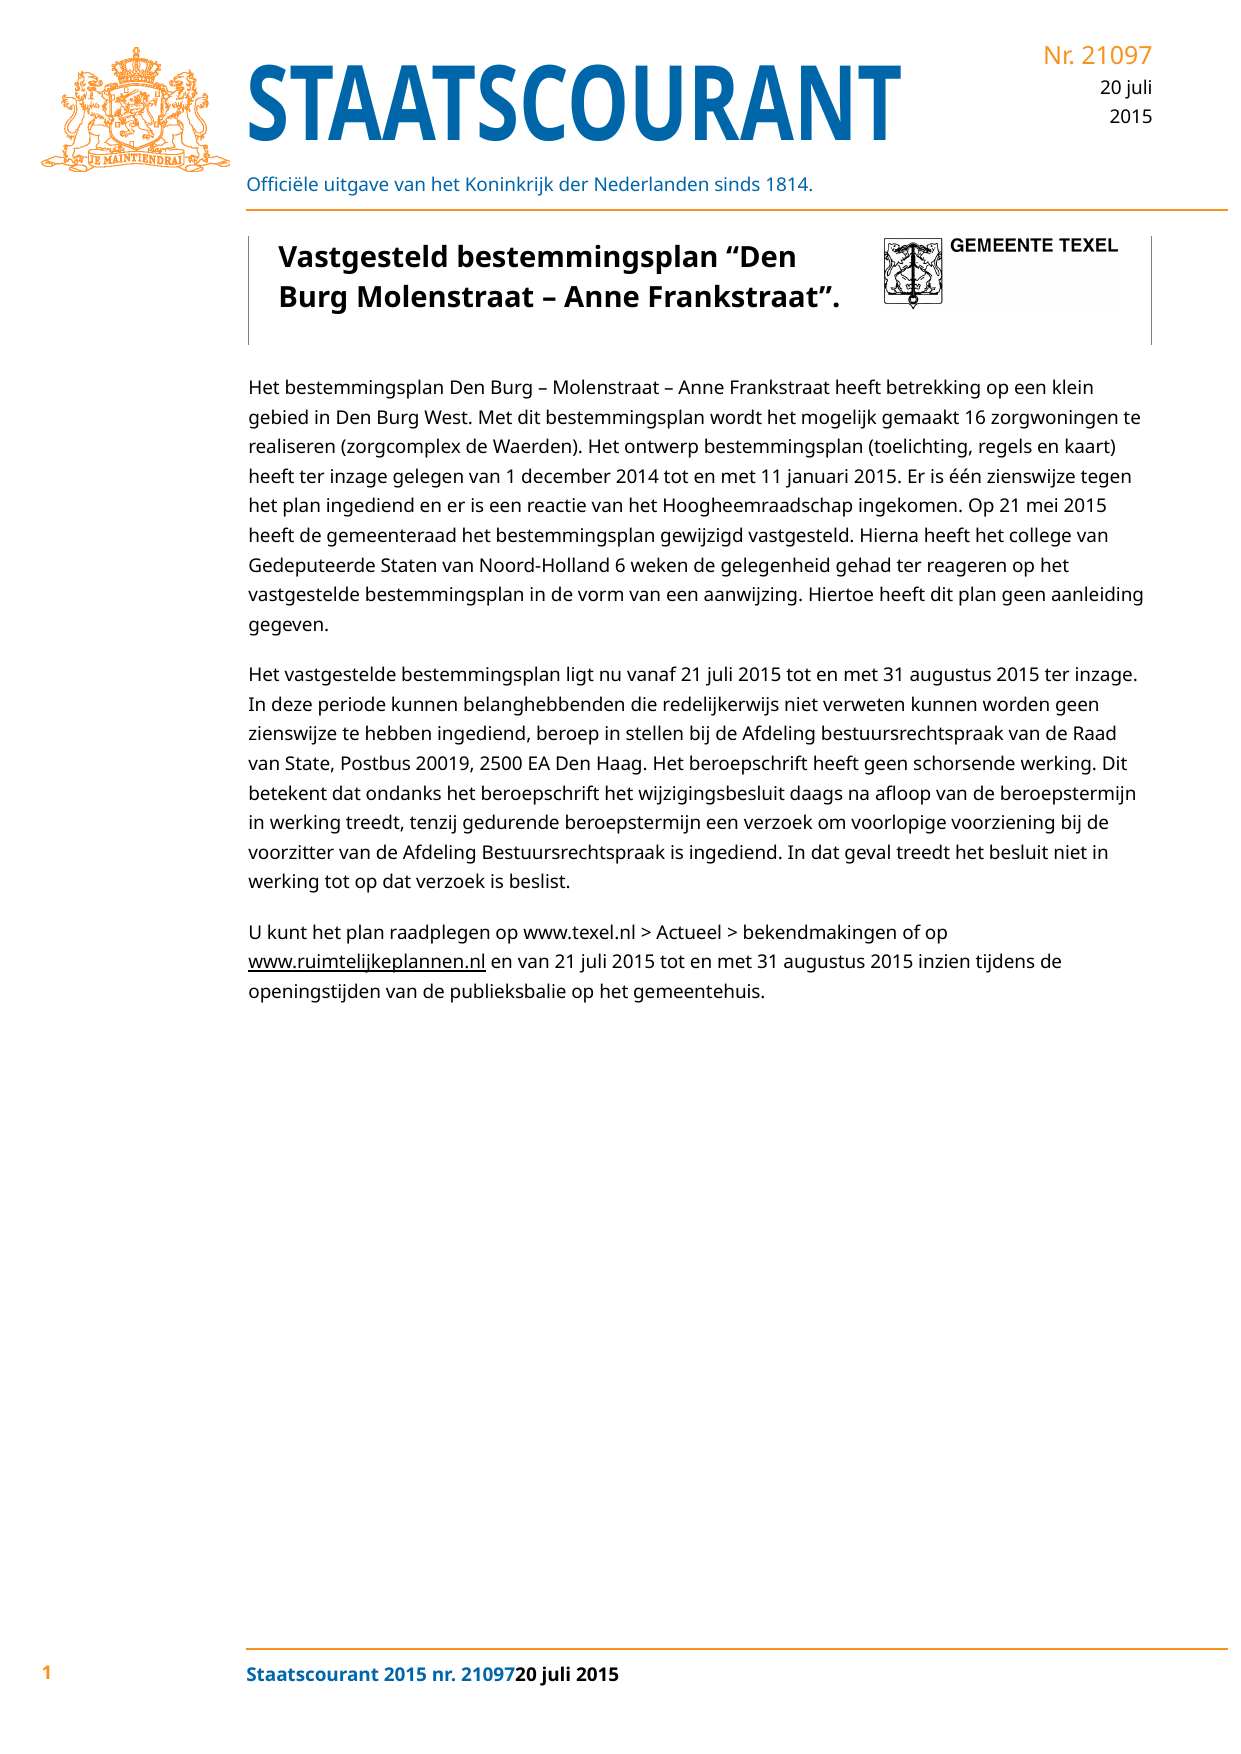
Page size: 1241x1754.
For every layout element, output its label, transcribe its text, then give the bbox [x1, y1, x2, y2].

text U kunt het plan raadplegen op www.texel.nl > Actueel > bekendmakingen of op www.ruimtelijkeplannen.nl en van 21 juli 2015 tot en met 31 augustus 2015 inzien tijdens de openingstijden van de publieksbalie op het gemeentehuis. [248, 919, 1152, 1004]
table_header [850, 310, 1151, 345]
table_header [850, 236, 882, 309]
picture [41, 47, 231, 172]
table_header Vastgesteld bestemmingsplan “Den Burg Molenstraat – Anne Frankstraat”. [249, 236, 850, 345]
text Het bestemmingsplan Den Burg – Molenstraat – Anne Frankstraat heeft betrekking op een klein gebied in Den Burg West. Met dit bestemmingsplan wordt het mogelijk gemaakt 16 zorgwoningen te realiseren (zorgcomplex de Waerden). Het ontwerp bestemmingsplan (toelichting, regels en kaart) heeft ter inzage gelegen van 1 december 2014 tot en met 11 januari 2015. Er is één zienswijze tegen het plan ingediend en er is een reactie van het Hoogheemraadschap ingekomen. Op 21 mei 2015 heeft de gemeenteraad het bestemmingsplan gewijzigd vastgesteld. Hierna heeft het college van Gedeputeerde Staten van Noord-Holland 6 weken de gelegenheid gehad ter reageren op het vastgestelde bestemmingsplan in de vorm van een aanwijzing. Hiertoe heeft dit plan geen aanleiding gegeven. [248, 374, 1152, 637]
table_header [1119, 236, 1151, 309]
text Het vastgestelde bestemmingsplan ligt nu vanaf 21 juli 2015 tot en met 31 augustus 2015 ter inzage. In deze periode kunnen belanghebbenden die redelijkerwijs niet verweten kunnen worden geen zienswijze te hebben ingediend, beroep in stellen bij de Afdeling bestuursrechtspraak van de Raad van State, Postbus 20019, 2500 EA Den Haag. Het beroepschrift heeft geen schorsende werking. Dit betekent dat ondanks het beroepschrift het wijzigingsbesluit daags na afloop van de beroepstermijn in werking treedt, tenzij gedurende beroepstermijn een verzoek om voorlopige voorziening bij de voorzitter van de Afdeling Bestuursrechtspraak is ingediend. In dat geval treedt het besluit niet in werking tot op dat verzoek is beslist. [248, 661, 1152, 894]
picture [882, 236, 1119, 310]
